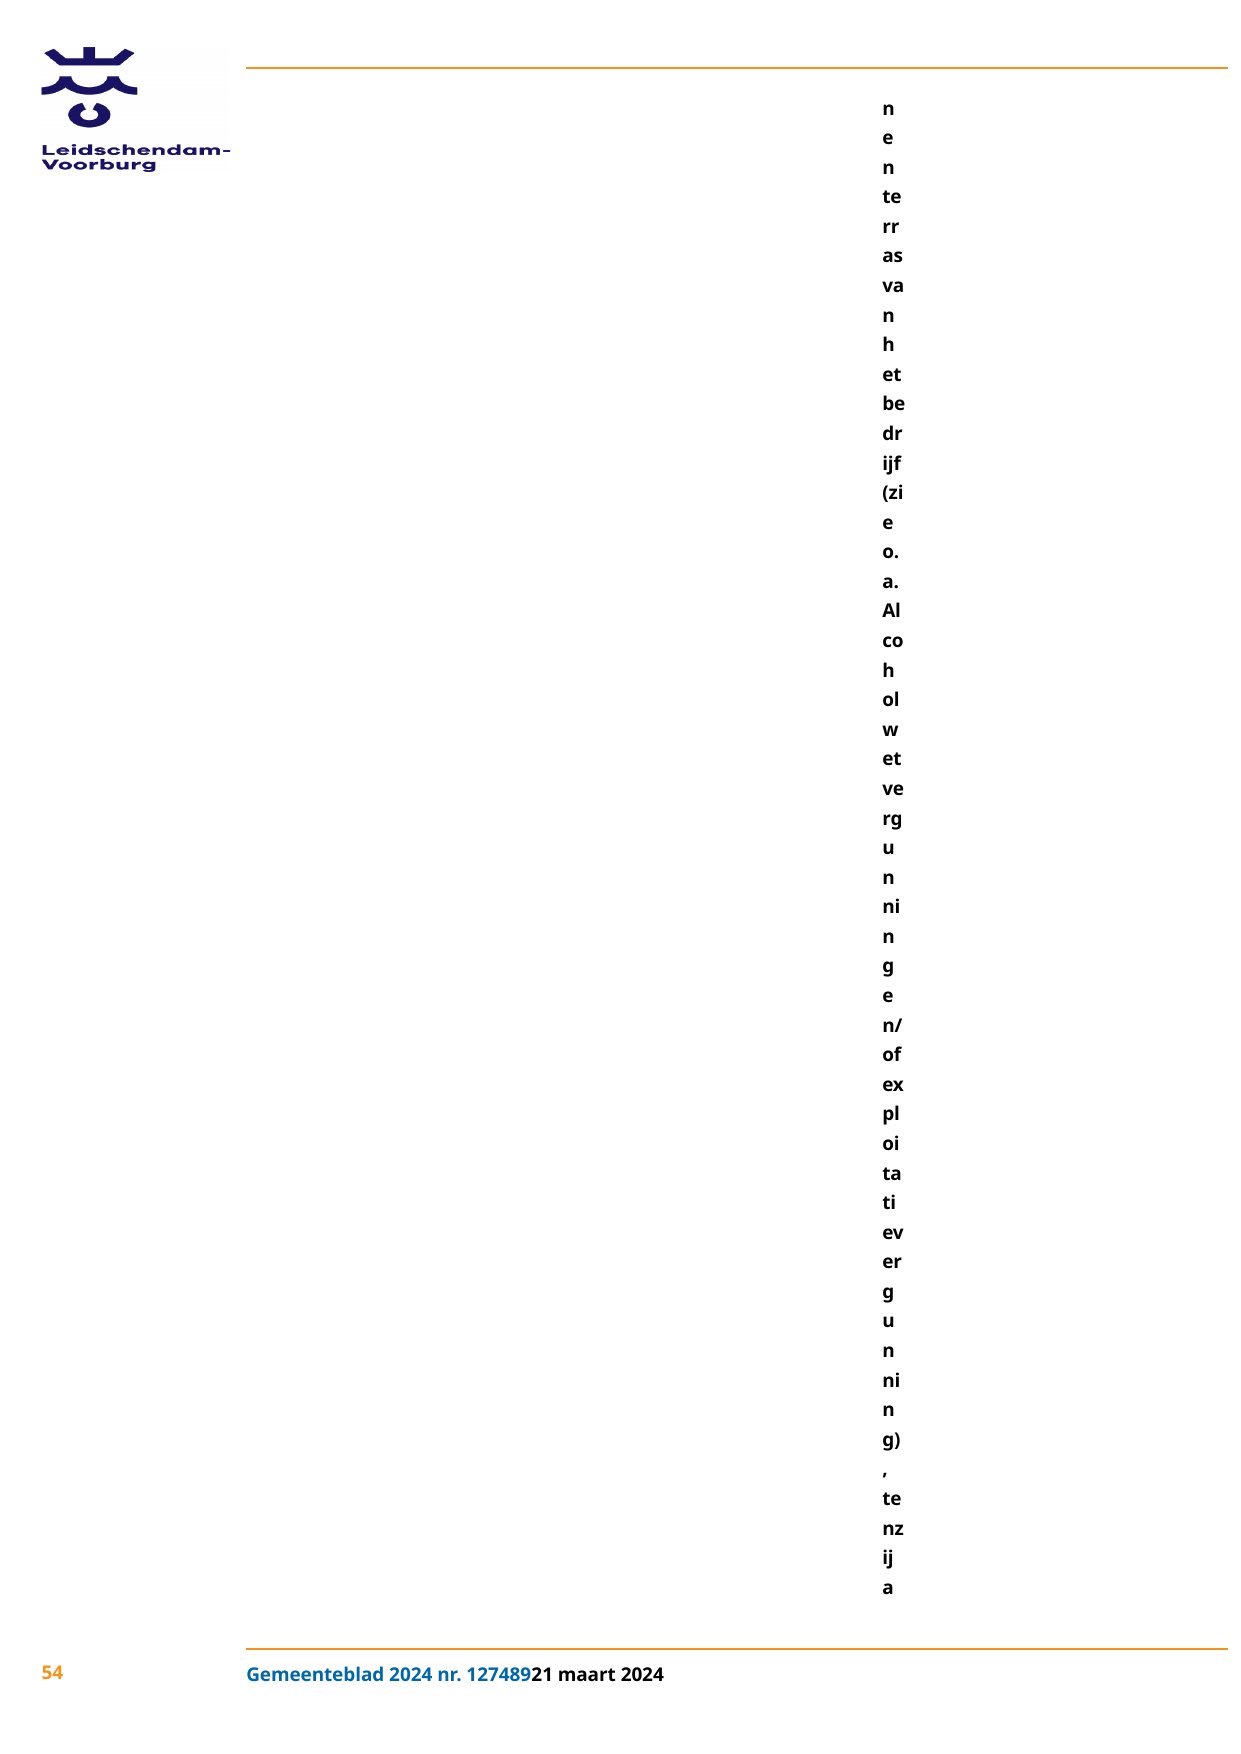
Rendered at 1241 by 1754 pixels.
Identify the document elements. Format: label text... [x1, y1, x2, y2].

table_cell [494, 95, 577, 1600]
table_cell [1069, 95, 1152, 1600]
table_cell [577, 95, 659, 1600]
table_cell [412, 95, 494, 1600]
table_cell [330, 95, 412, 1600]
picture [41, 47, 231, 172]
table_cell n en terras van het bedrijf (zie o.a. Alcoholwetvergunning en/of exploitatievergunning), tenzij a [823, 95, 905, 1600]
table_cell [905, 95, 987, 1600]
table_cell [741, 95, 823, 1600]
table_cell [987, 95, 1069, 1600]
table_cell [659, 95, 741, 1600]
table_cell [248, 95, 330, 1600]
